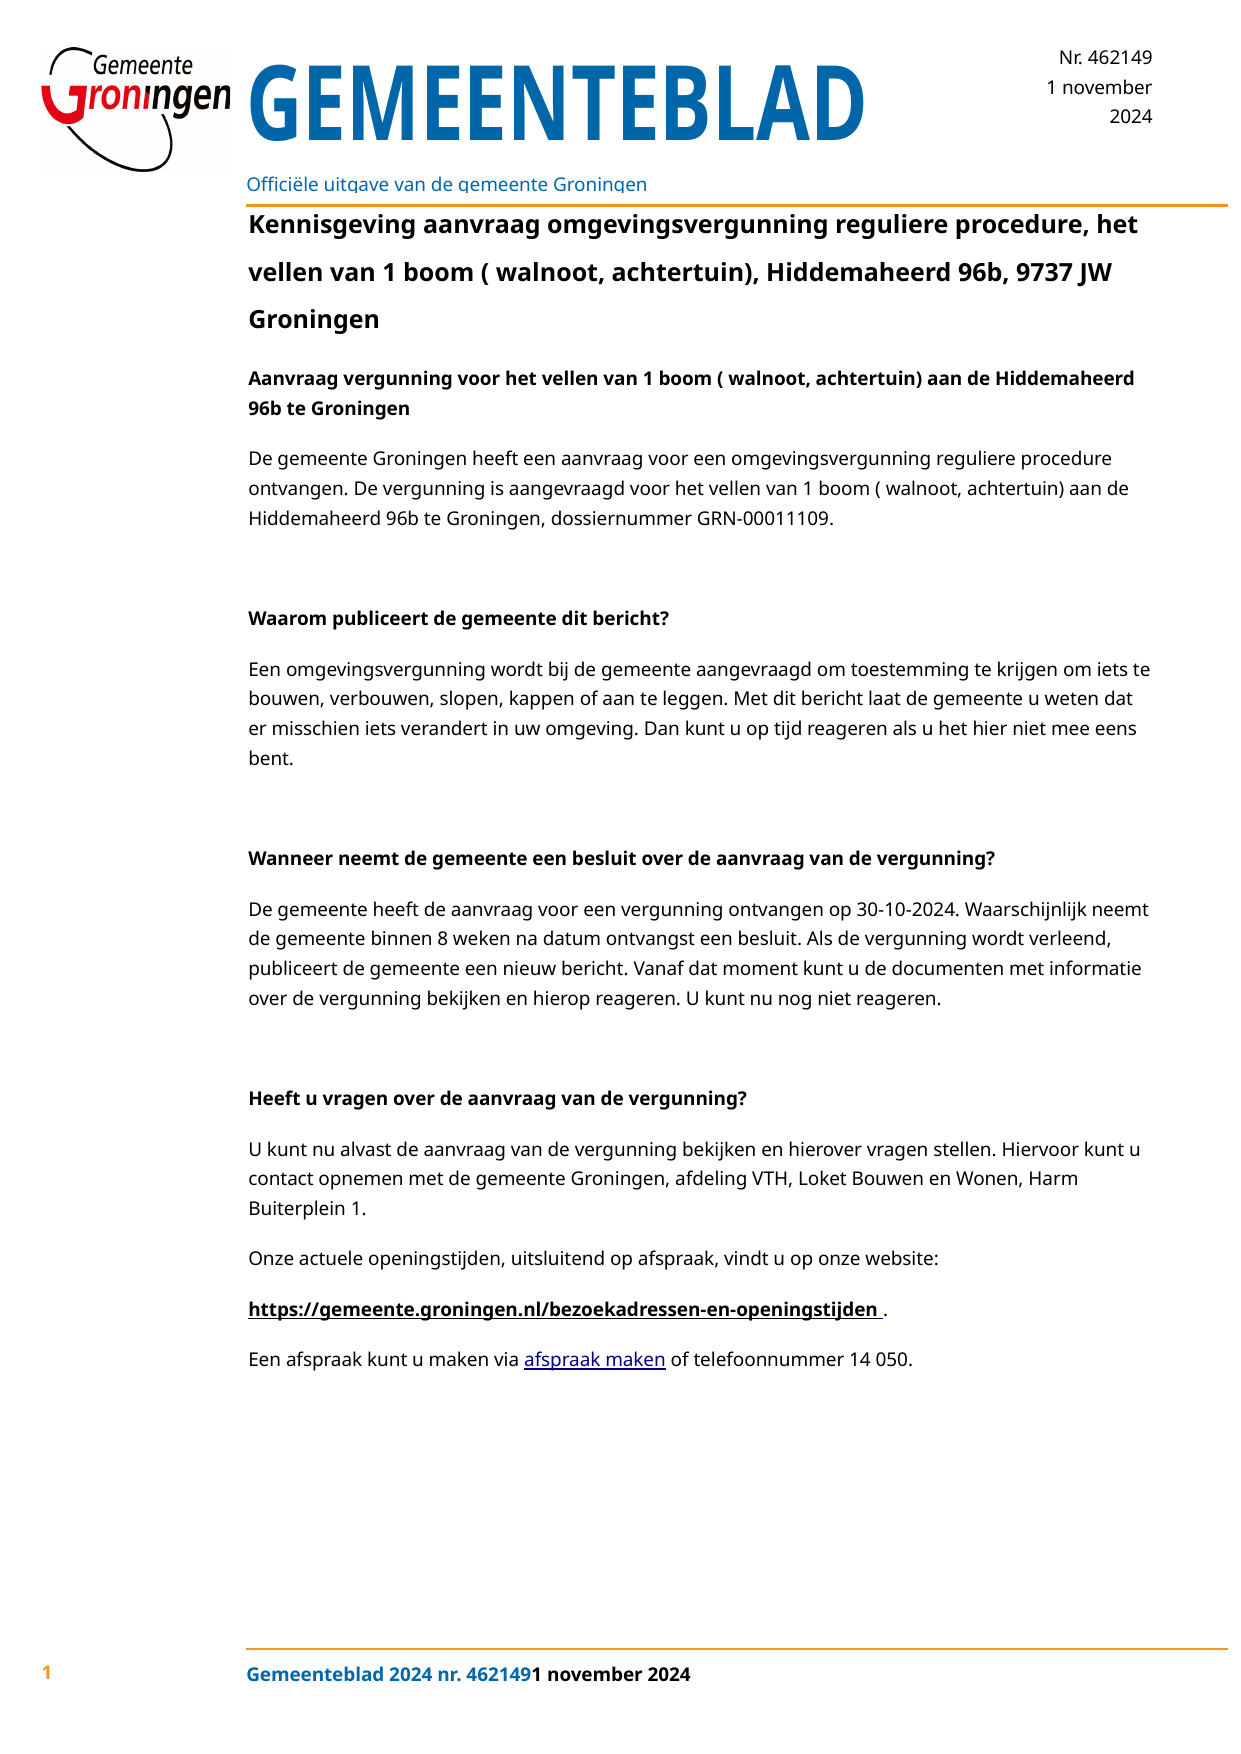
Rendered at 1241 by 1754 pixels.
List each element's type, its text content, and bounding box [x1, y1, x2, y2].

text Een omgevingsvergunning wordt bij de gemeente aangevraagd om toestemming te krijgen om iets te bouwen, verbouwen, slopen, kappen of aan te leggen. Met dit bericht laat de gemeente u weten dat er misschien iets verandert in uw omgeving. Dan kunt u op tijd reageren als u het hier niet mee eens bent. [248, 656, 1152, 770]
text Waarom publiceert de gemeente dit bericht? [248, 606, 1152, 631]
picture [41, 47, 231, 172]
text Onze actuele openingstijden, uitsluitend op afspraak, vindt u op onze website: [248, 1246, 1152, 1271]
text De gemeente Groningen heeft een aanvraag voor een omgevingsvergunning reguliere procedure ontvangen. De vergunning is aangevraagd voor het vellen van 1 boom ( walnoot, achtertuin) aan de Hiddemaheerd 96b te Groningen, dossiernummer GRN-00011109. [248, 446, 1152, 530]
text Wanneer neemt de gemeente een besluit over de aanvraag van de vergunning? [248, 846, 1152, 871]
text Kennisgeving aanvraag omgevingsvergunning reguliere procedure, het vellen van 1 boom ( walnoot, achtertuin), Hiddemaheerd 96b, 9737 JW Groningen [248, 207, 1152, 336]
text U kunt nu alvast de aanvraag van de vergunning bekijken en hierover vragen stellen. Hiervoor kunt u contact opnemen met de gemeente Groningen, afdeling VTH, Loket Bouwen en Wonen, Harm Buiterplein 1. [248, 1136, 1152, 1221]
text Heeft u vragen over de aanvraag van de vergunning? [248, 1086, 1152, 1111]
text https://gemeente.groningen.nl/bezoekadressen-en-openingstijden . [248, 1296, 1152, 1322]
text Aanvraag vergunning voor het vellen van 1 boom ( walnoot, achtertuin) aan de Hiddemaheerd 96b te Groningen [248, 366, 1152, 421]
text De gemeente heeft de aanvraag voor een vergunning ontvangen op 30-10-2024. Waarschijnlijk neemt de gemeente binnen 8 weken na datum ontvangst een besluit. Als de vergunning wordt verleend, publiceert de gemeente een nieuw bericht. Vanaf dat moment kunt u de documenten met informatie over de vergunning bekijken en hierop reageren. U kunt nu nog niet reageren. [248, 896, 1152, 1010]
text Een afspraak kunt u maken via afspraak maken of telefoonnummer 14 050. [248, 1346, 1152, 1372]
